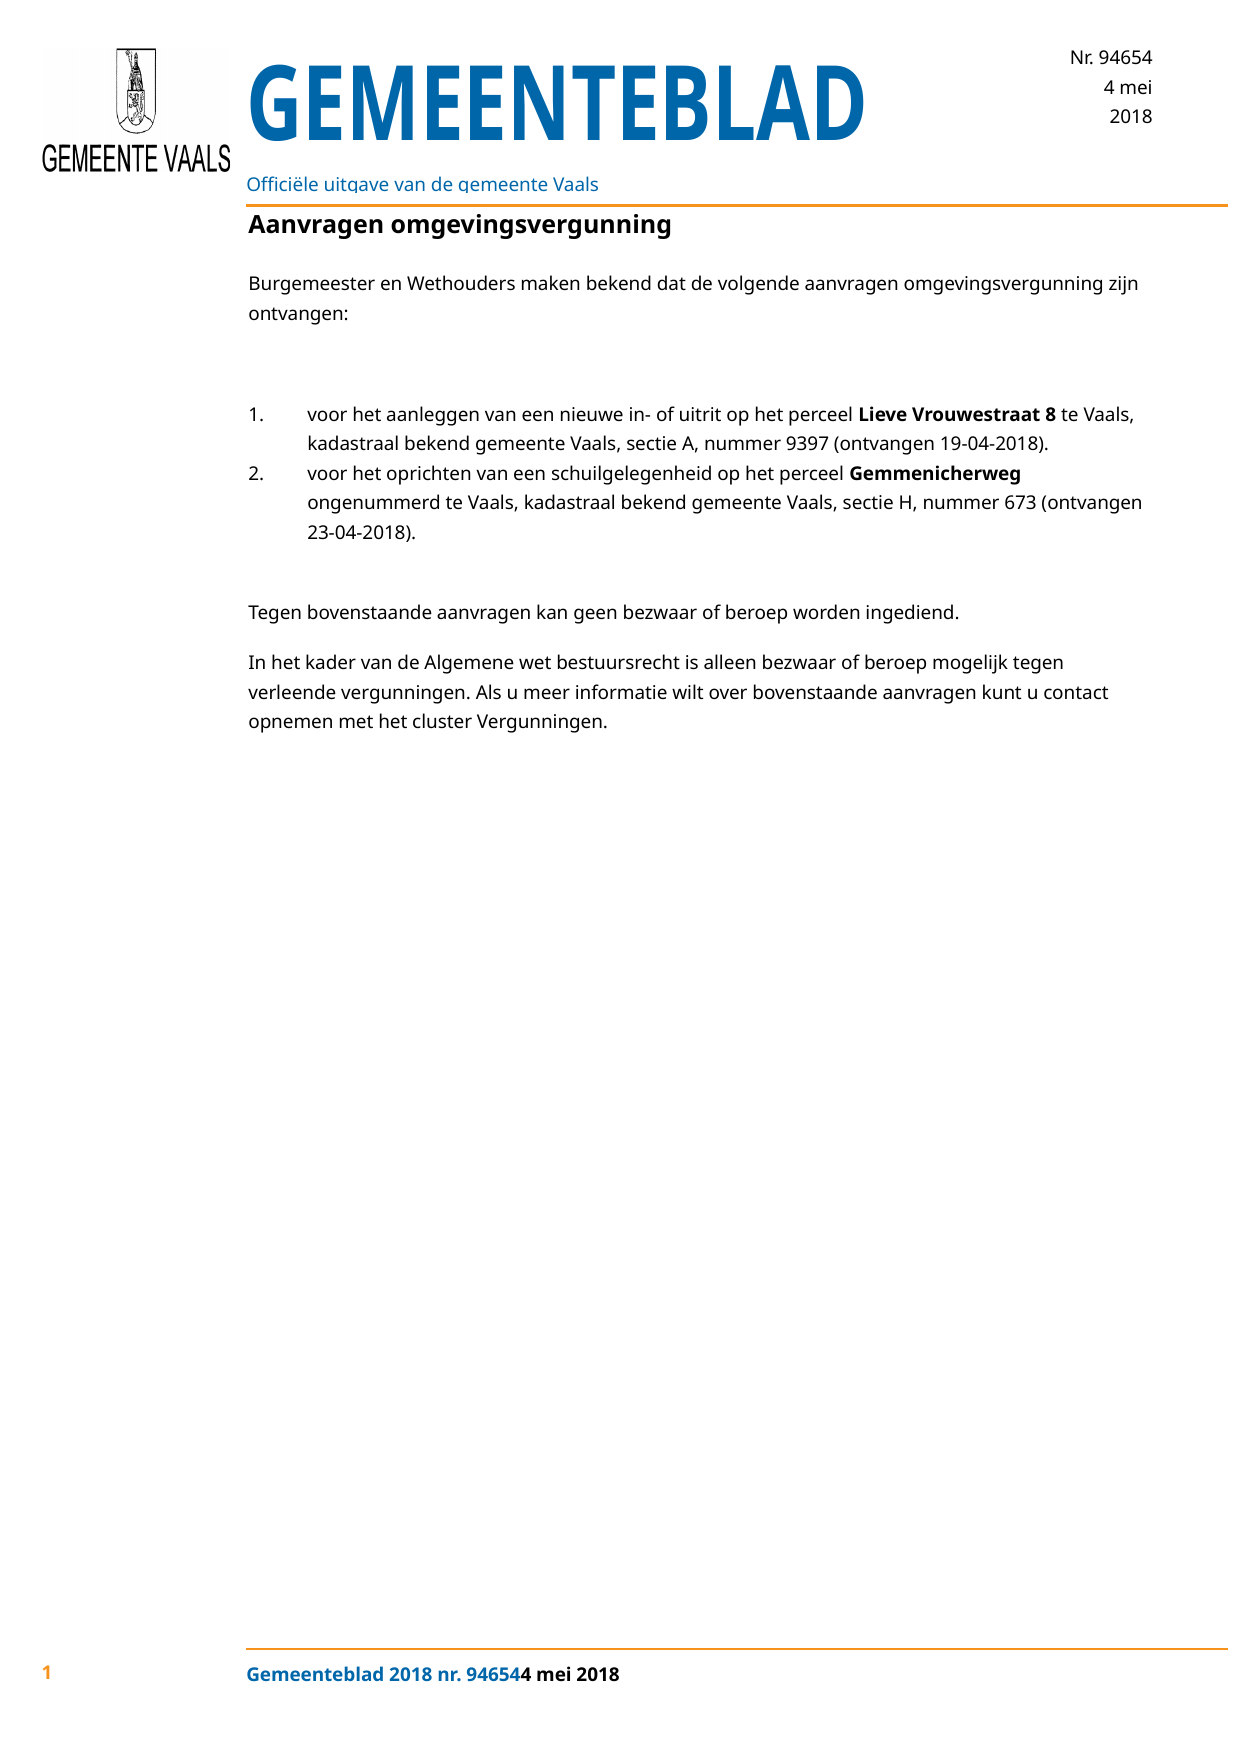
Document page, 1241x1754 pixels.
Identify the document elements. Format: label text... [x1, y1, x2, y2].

list voor het oprichten van een schuilgelegenheid op het perceel Gemmenicherweg ongenummerd te Vaals, kadastraal bekend gemeente Vaals, sectie H, nummer 673 (ontvangen 23-04-2018). [248, 460, 1152, 545]
text Tegen bovenstaande aanvragen kan geen bezwaar of beroep worden ingediend. [248, 599, 1152, 625]
text Aanvragen omgevingsvergunning [248, 207, 1152, 241]
text Burgemeester en Wethouders maken bekend dat de volgende aanvragen omgevingsvergunning zijn ontvangen: [248, 270, 1152, 326]
picture [41, 47, 231, 172]
list voor het aanleggen van een nieuwe in- of uitrit op het perceel Lieve Vrouwestraat 8 te Vaals, kadastraal bekend gemeente Vaals, sectie A, nummer 9397 (ontvangen 19-04-2018). [248, 401, 1152, 456]
text In het kader van de Algemene wet bestuursrecht is alleen bezwaar of beroep mogelijk tegen verleende vergunningen. Als u meer informatie wilt over bovenstaande aanvragen kunt u contact opnemen met het cluster Vergunningen. [248, 649, 1152, 734]
